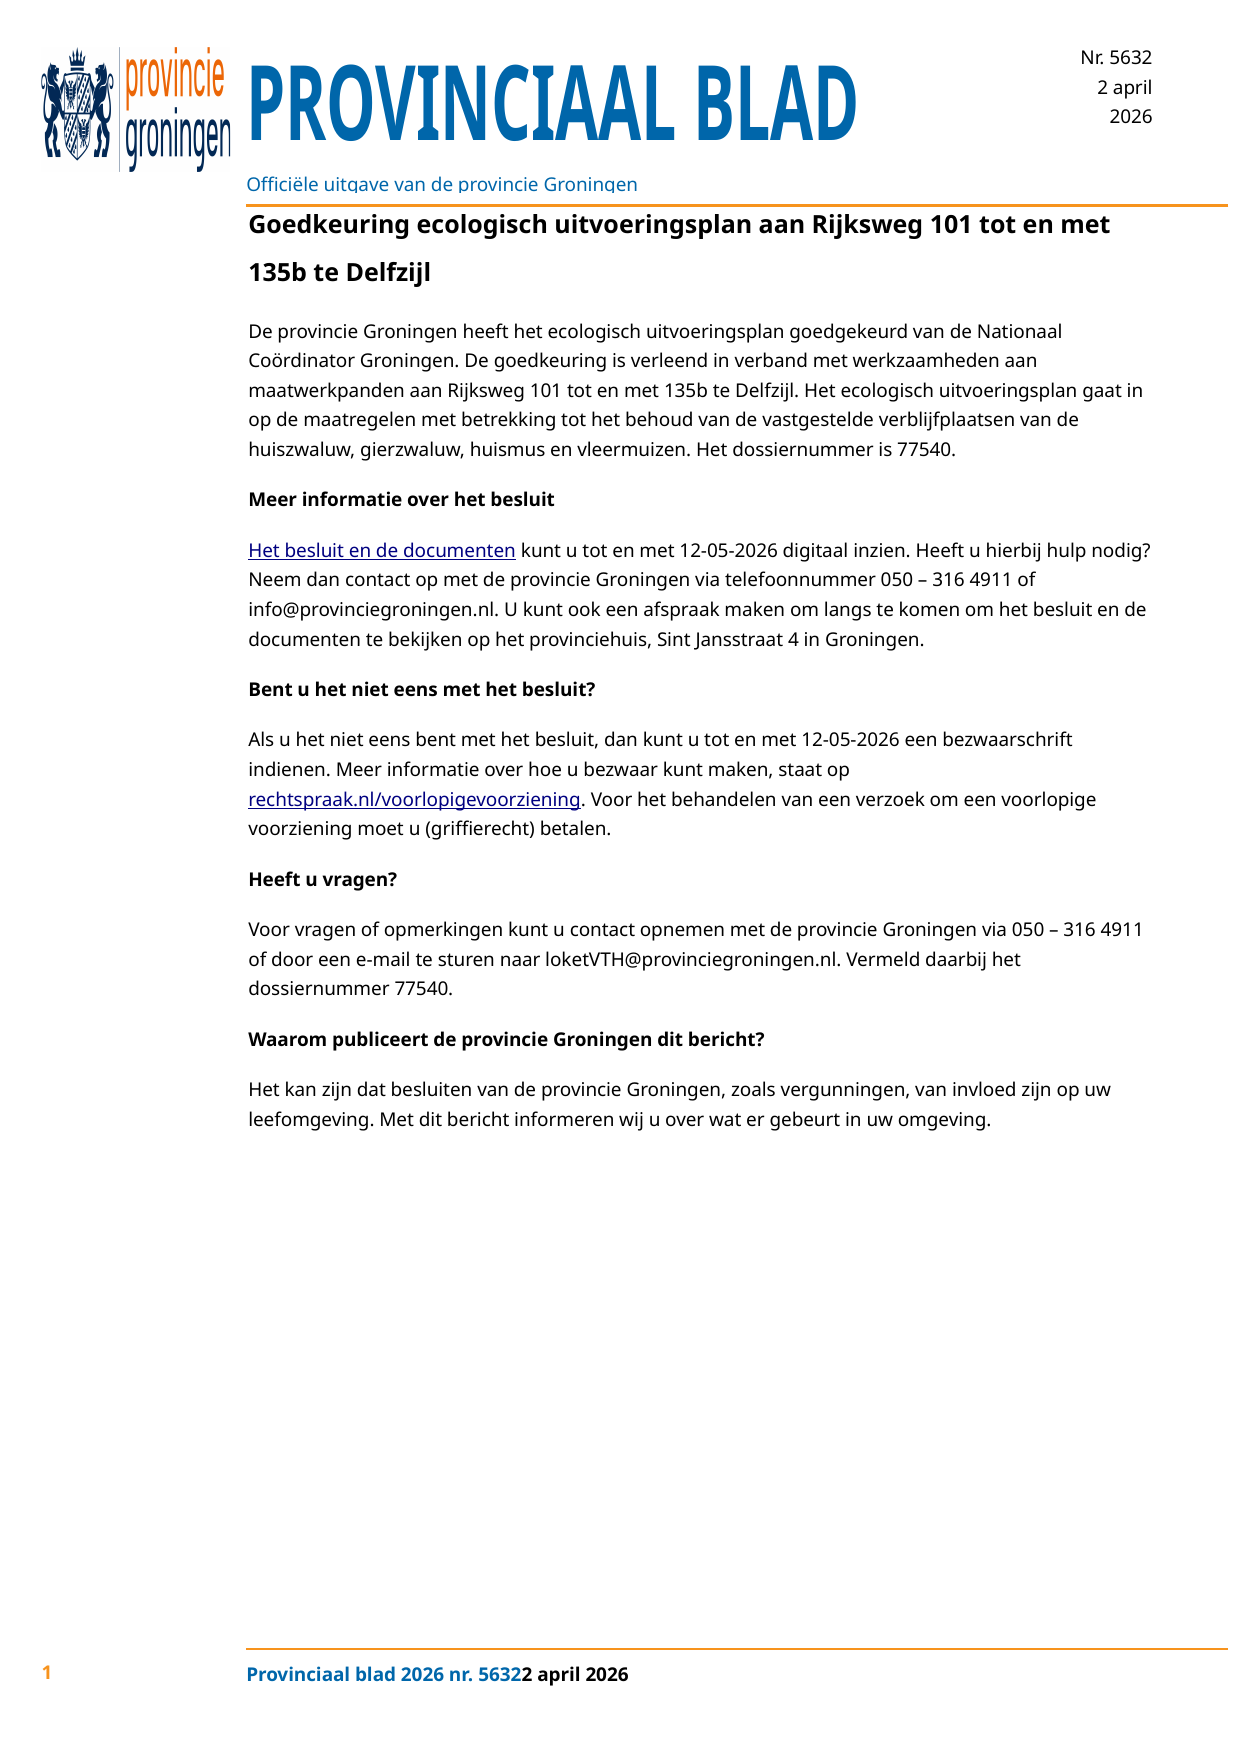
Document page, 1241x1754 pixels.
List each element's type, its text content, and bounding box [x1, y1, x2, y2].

text Meer informatie over het besluit [248, 487, 1152, 512]
text Heeft u vragen? [248, 866, 1152, 892]
text Het besluit en de documenten kunt u tot en met 12-05-2026 digitaal inzien. Heeft u hierbij hulp nodig? Neem dan contact op met de provincie Groningen via telefoonnummer 050 – 316 4911 of info@provinciegroningen.nl. U kunt ook een afspraak maken om langs te komen om het besluit en de documenten te bekijken op het provinciehuis, Sint Jansstraat 4 in Groningen. [248, 537, 1152, 652]
text Het kan zijn dat besluiten van de provincie Groningen, zoals vergunningen, van invloed zijn op uw leefomgeving. Met dit bericht informeren wij u over wat er gebeurt in uw omgeving. [248, 1076, 1152, 1132]
text Als u het niet eens bent met het besluit, dan kunt u tot en met 12-05-2026 een bezwaarschrift indienen. Meer informatie over hoe u bezwaar kunt maken, staat op rechtspraak.nl/voorlopigevoorziening. Voor het behandelen van een verzoek om een voorlopige voorziening moet u (griffierecht) betalen. [248, 727, 1152, 841]
text Waarom publiceert de provincie Groningen dit bericht? [248, 1026, 1152, 1052]
text Voor vragen of opmerkingen kunt u contact opnemen met de provincie Groningen via 050 – 316 4911 of door een e-mail te sturen naar loketVTH@provinciegroningen.nl. Vermeld daarbij het dossiernummer 77540. [248, 916, 1152, 1001]
text Goedkeuring ecologisch uitvoeringsplan aan Rijksweg 101 tot en met 135b te Delfzijl [248, 207, 1152, 288]
text De provincie Groningen heeft het ecologisch uitvoeringsplan goedgekeurd van de Nationaal Coördinator Groningen. De goedkeuring is verleend in verband met werkzaamheden aan maatwerkpanden aan Rijksweg 101 tot en met 135b te Delfzijl. Het ecologisch uitvoeringsplan gaat in op de maatregelen met betrekking tot het behoud van de vastgestelde verblijfplaatsen van de huiszwaluw, gierzwaluw, huismus en vleermuizen. Het dossiernummer is 77540. [248, 318, 1152, 462]
picture [41, 47, 231, 172]
text Bent u het niet eens met het besluit? [248, 676, 1152, 702]
